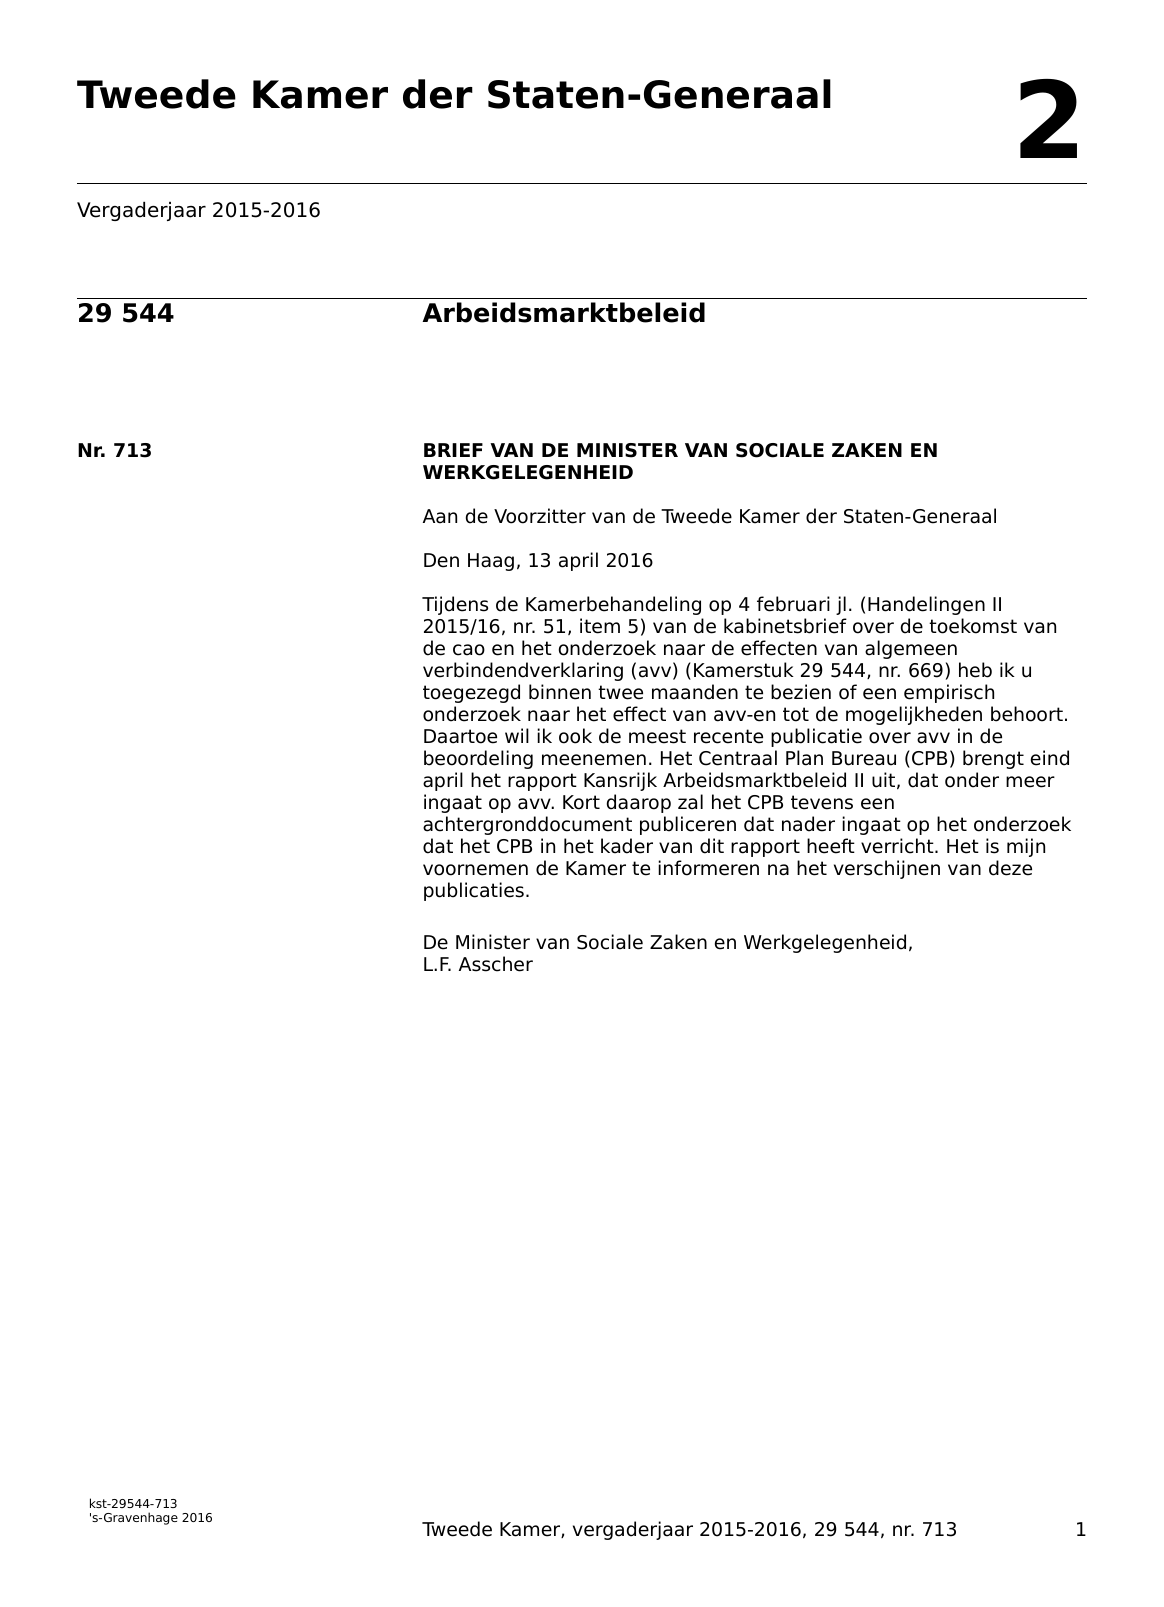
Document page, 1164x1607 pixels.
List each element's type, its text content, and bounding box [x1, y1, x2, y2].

text De Minister van Sociale Zaken en Werkgelegenheid, L.F. Asscher [422, 932, 1087, 976]
text Den Haag, 13 april 2016 [422, 550, 1087, 572]
table_header 2 [886, 59, 1087, 183]
table_header Tweede Kamer der Staten-Generaal [77, 59, 886, 183]
table_cell Vergaderjaar 2015-2016 [77, 184, 1087, 298]
text Tijdens de Kamerbehandeling op 4 februari jl. (Handelingen II 2015/16, nr. 51, item 5) van de kabinetsbrief over de toekomst van de cao en het onderzoek naar de effecten van algemeen verbindendverklaring (avv) (Kamerstuk 29 544, nr. 669) heb ik u toegezegd binnen twee maanden te bezien of een empirisch onderzoek naar het effect van avv-en tot de mogelijkheden behoort. Daartoe wil ik ook de meest recente publicatie over avv in de beoordeling meenemen. Het Centraal Plan Bureau (CPB) brengt eind april het rapport Kansrijk Arbeidsmarktbeleid II uit, dat onder meer ingaat op avv. Kort daarop zal het CPB tevens een achtergronddocument publiceren dat nader ingaat op het onderzoek dat het CPB in het kader van dit rapport heeft verricht. Het is mijn voornemen de Kamer te informeren na het verschijnen van deze publicaties. [422, 594, 1087, 902]
text kst-29544-713 [88, 1497, 323, 1511]
text Aan de Voorzitter van de Tweede Kamer der Staten-Generaal [422, 506, 1087, 528]
text 's-Gravenhage 2016 [88, 1511, 323, 1525]
subtitle 29 544 Arbeidsmarktbeleid [77, 299, 1087, 329]
subtitle Nr. 713 BRIEF VAN DE MINISTER VAN SOCIALE ZAKEN EN WERKGELEGENHEID [77, 440, 1087, 484]
